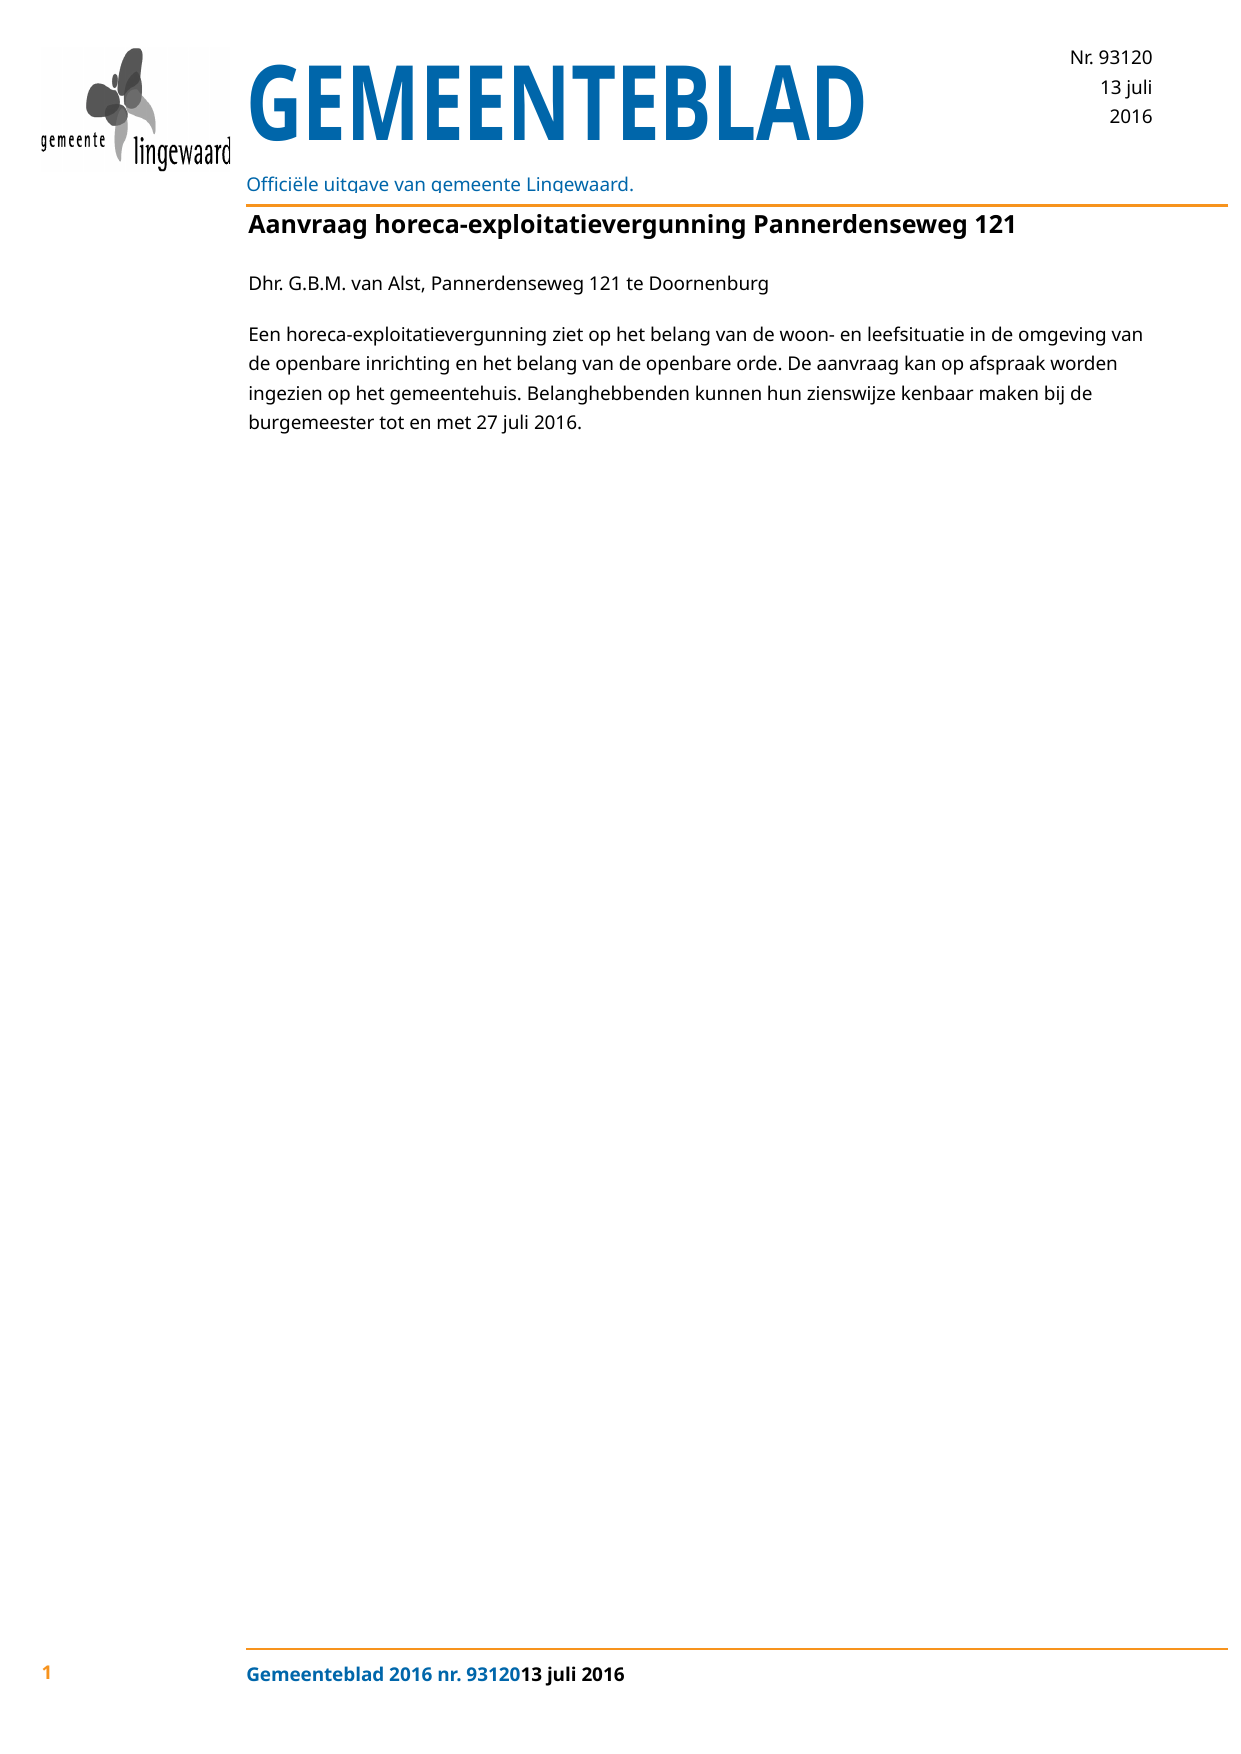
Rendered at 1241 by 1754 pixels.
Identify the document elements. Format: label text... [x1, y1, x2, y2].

text Een horeca-exploitatievergunning ziet op het belang van de woon- en leefsituatie in de omgeving van de openbare inrichting en het belang van de openbare orde. De aanvraag kan op afspraak worden ingezien op het gemeentehuis. Belanghebbenden kunnen hun zienswijze kenbaar maken bij de burgemeester tot en met 27 juli 2016. [248, 321, 1152, 435]
text Aanvraag horeca-exploitatievergunning Pannerdenseweg 121 [248, 207, 1152, 241]
picture [41, 47, 231, 172]
text Dhr. G.B.M. van Alst, Pannerdenseweg 121 te Doornenburg [248, 270, 1152, 296]
